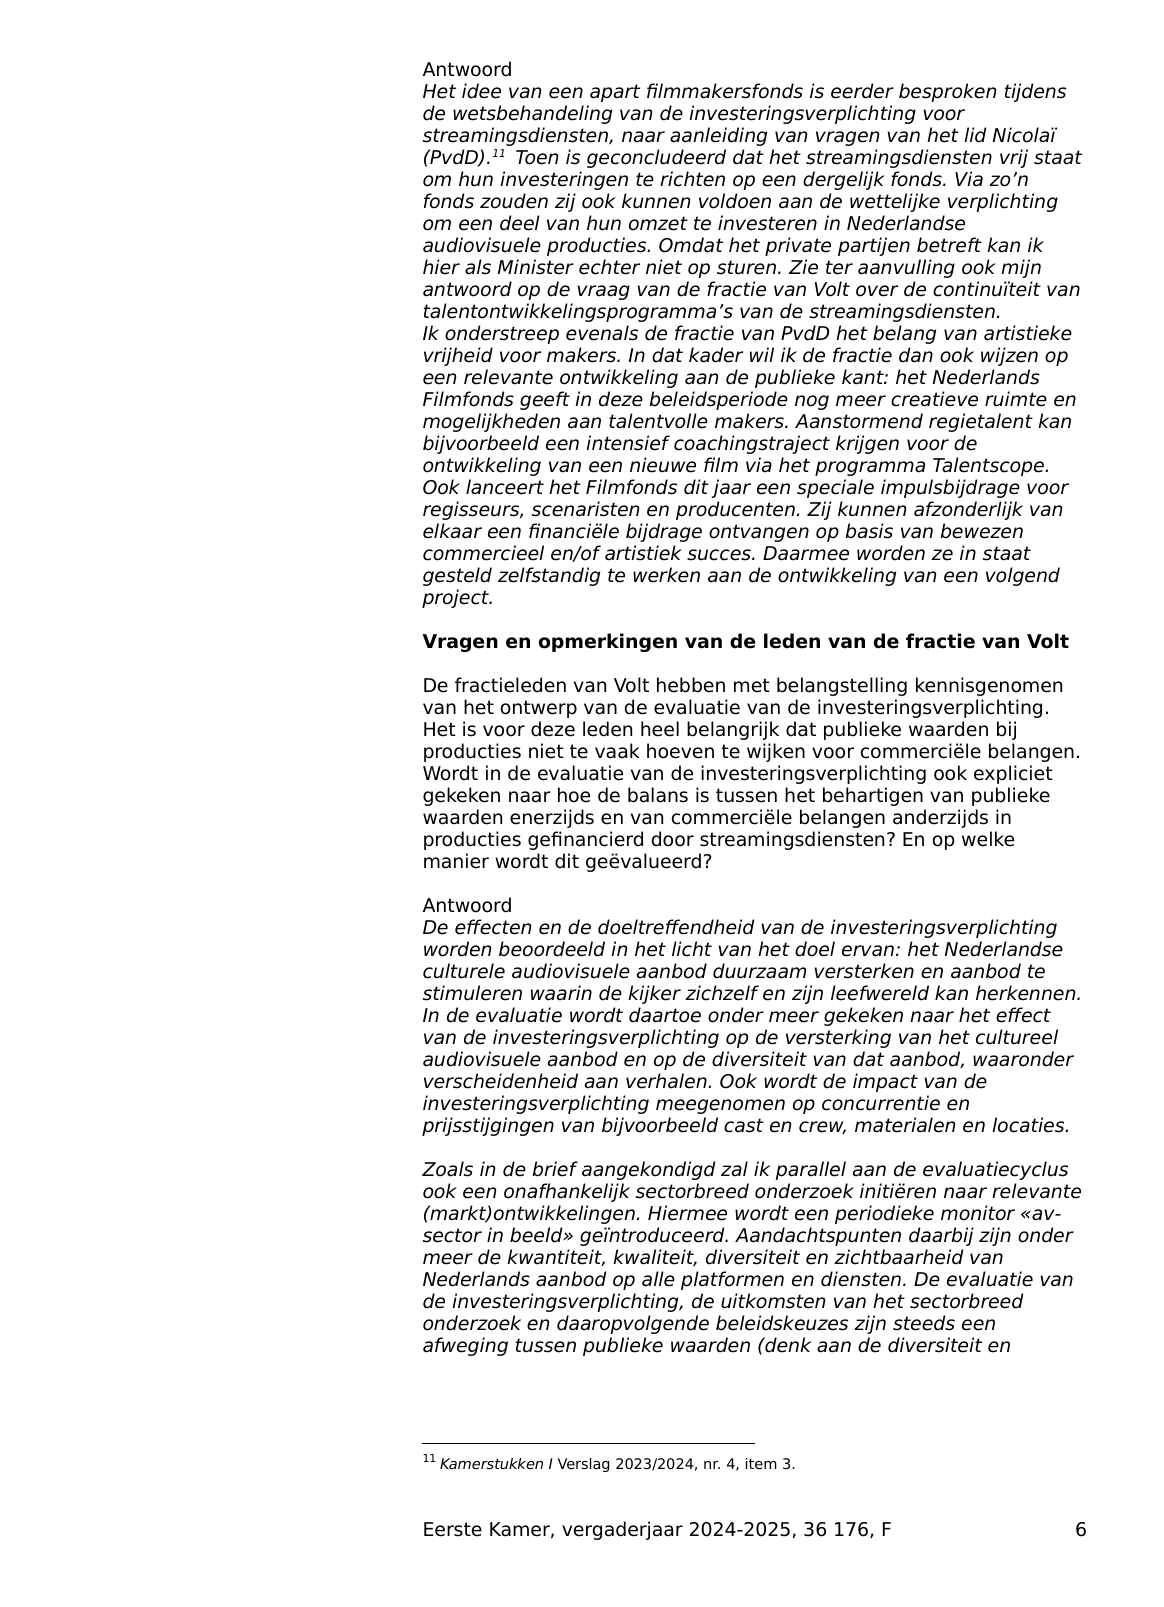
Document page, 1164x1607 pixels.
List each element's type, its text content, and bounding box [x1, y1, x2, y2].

text De effecten en de doeltreffendheid van de investeringsverplichting worden beoordeeld in het licht van het doel ervan: het Nederlandse culturele audiovisuele aanbod duurzaam versterken en aanbod te stimuleren waarin de kijker zichzelf en zijn leefwereld kan herkennen. In de evaluatie wordt daartoe onder meer gekeken naar het effect van de investeringsverplichting op de versterking van het cultureel audiovisuele aanbod en op de diversiteit van dat aanbod, waaronder verscheidenheid aan verhalen. Ook wordt de impact van de investeringsverplichting meegenomen op concurrentie en prijsstijgingen van bijvoorbeeld cast en crew, materialen en locaties. [422, 917, 1087, 1137]
text Antwoord [422, 895, 1087, 917]
text Ik onderstreep evenals de fractie van PvdD het belang van artistieke vrijheid voor makers. In dat kader wil ik de fractie dan ook wijzen op een relevante ontwikkeling aan de publieke kant: het Nederlands Filmfonds geeft in deze beleidsperiode nog meer creatieve ruimte en mogelijkheden aan talentvolle makers. Aanstormend regietalent kan bijvoorbeeld een intensief coachingstraject krijgen voor de ontwikkeling van een nieuwe film via het programma Talentscope. Ook lanceert het Filmfonds dit jaar een speciale impulsbijdrage voor regisseurs, scenaristen en producenten. Zij kunnen afzonderlijk van elkaar een financiële bijdrage ontvangen op basis van bewezen commercieel en/of artistiek succes. Daarmee worden ze in staat gesteld zelfstandig te werken aan de ontwikkeling van een volgend project. [422, 323, 1087, 608]
text Kamerstukken I Verslag 2023/2024, nr. 4, item 3. [422, 1452, 1087, 1474]
subtitle Vragen en opmerkingen van de leden van de fractie van Volt [422, 631, 1087, 653]
text Antwoord [422, 59, 1087, 81]
text Zoals in de brief aangekondigd zal ik parallel aan de evaluatiecyclus ook een onafhankelijk sectorbreed onderzoek initiëren naar relevante (markt)ontwikkelingen. Hiermee wordt een periodieke monitor «av-sector in beeld» geïntroduceerd. Aandachtspunten daarbij zijn onder meer de kwantiteit, kwaliteit, diversiteit en zichtbaarheid van Nederlands aanbod op alle platformen en diensten. De evaluatie van de investeringsverplichting, de uitkomsten van het sectorbreed onderzoek en daaropvolgende beleidskeuzes zijn steeds een afweging tussen publieke waarden (denk aan de diversiteit en [422, 1159, 1087, 1357]
text Het idee van een apart filmmakersfonds is eerder besproken tijdens de wetsbehandeling van de investeringsverplichting voor streamingsdiensten, naar aanleiding van vragen van het lid Nicolaï (PvdD). Toen is geconcludeerd dat het streamingsdiensten vrij staat om hun investeringen te richten op een dergelijk fonds. Via zo’n fonds zouden zij ook kunnen voldoen aan de wettelijke verplichting om een deel van hun omzet te investeren in Nederlandse audiovisuele producties. Omdat het private partijen betreft kan ik hier als Minister echter niet op sturen. Zie ter aanvulling ook mijn antwoord op de vraag van de fractie van Volt over de continuïteit van talentontwikkelingsprogramma’s van de streamingsdiensten. [422, 81, 1087, 323]
text De fractieleden van Volt hebben met belangstelling kennisgenomen van het ontwerp van de evaluatie van de investeringsverplichting. Het is voor deze leden heel belangrijk dat publieke waarden bij producties niet te vaak hoeven te wijken voor commerciële belangen. Wordt in de evaluatie van de investeringsverplichting ook expliciet gekeken naar hoe de balans is tussen het behartigen van publieke waarden enerzijds en van commerciële belangen anderzijds in producties gefinancierd door streamingsdiensten? En op welke manier wordt dit geëvalueerd? [422, 675, 1087, 873]
